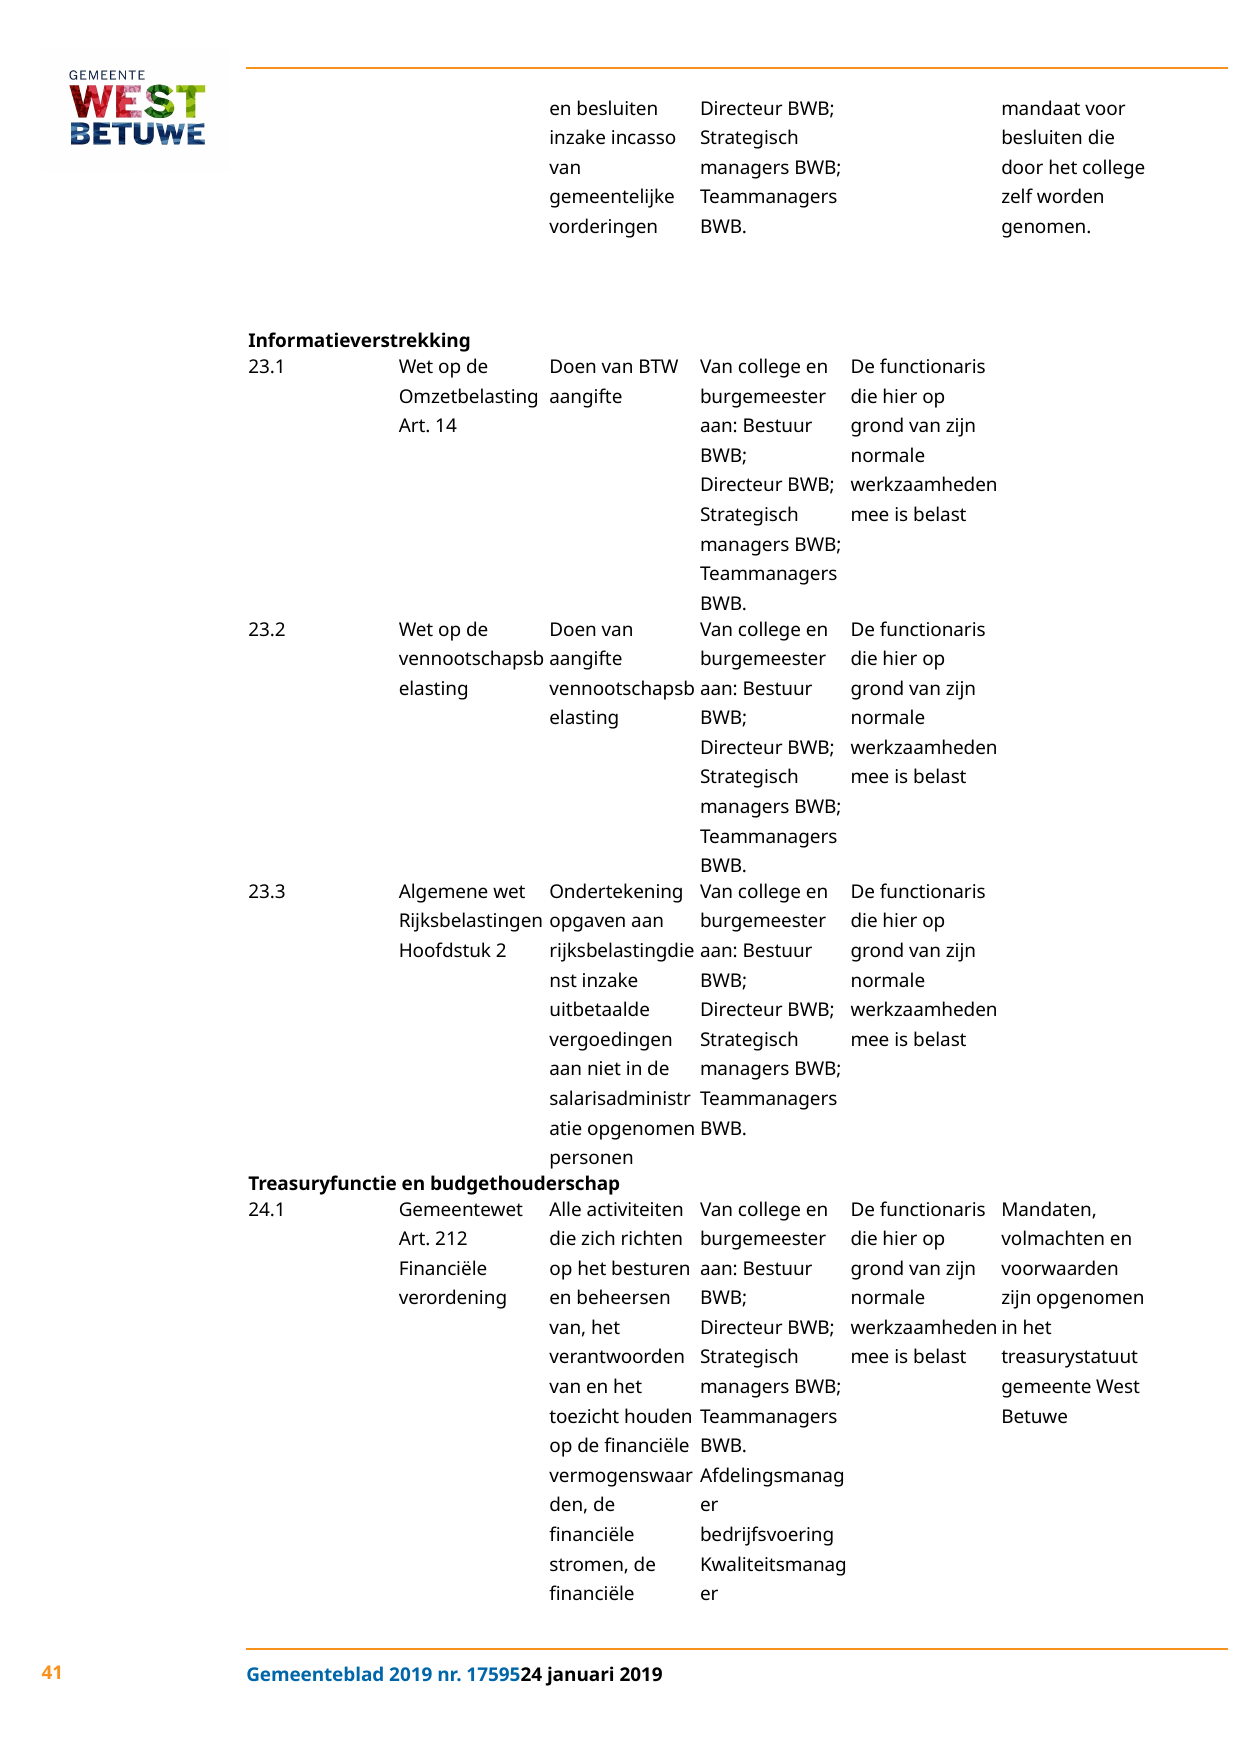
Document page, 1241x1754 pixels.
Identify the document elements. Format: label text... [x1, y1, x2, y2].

picture [41, 47, 231, 172]
table_cell [1001, 353, 1152, 616]
table_cell Mandaten, volmachten en voorwaarden zijn opgenomen in het treasurystatuut gemeente West Betuwe [1001, 1196, 1152, 1606]
table_cell De functionaris die hier op grond van zijn normale werkzaamheden mee is belast [850, 1196, 1001, 1606]
table_cell 24.1 [248, 1196, 398, 1606]
table_cell De functionaris die hier op grond van zijn normale werkzaamheden mee is belast [850, 878, 1001, 1170]
table_cell Ondertekening opgaven aan rijksbelastingdienst inzake uitbetaalde vergoedingen aan niet in de salarisadministratie opgenomen personen [549, 878, 700, 1170]
table_cell Doen van aangifte vennootschapsbelasting [549, 616, 700, 878]
table_cell Treasuryfunctie en budgethouderschap [248, 1170, 1152, 1196]
table_cell Van college en burgemeester aan: Bestuur BWB; Directeur BWB; Strategisch managers BWB; Teammanagers BWB. Afdelingsmanager bedrijfsvoering Kwaliteitsmanager [700, 1196, 850, 1606]
table_cell [1001, 878, 1152, 1170]
table_cell mandaat voor besluiten die door het college zelf worden genomen. [1001, 95, 1152, 328]
table_cell Informatieverstrekking [248, 328, 1152, 353]
table_cell 23.3 [248, 878, 398, 1170]
table_cell Doen van BTW aangifte [549, 353, 700, 616]
table_cell De functionaris die hier op grond van zijn normale werkzaamheden mee is belast [850, 616, 1001, 878]
table_cell Directeur BWB; Strategisch managers BWB; Teammanagers BWB. [700, 95, 850, 328]
table_cell Van college en burgemeester aan: Bestuur BWB; Directeur BWB; Strategisch managers BWB; Teammanagers BWB. [700, 878, 850, 1170]
table_cell Van college en burgemeester aan: Bestuur BWB; Directeur BWB; Strategisch managers BWB; Teammanagers BWB. [700, 616, 850, 878]
table_cell [1001, 616, 1152, 878]
table_cell Alle activiteiten die zich richten op het besturen en beheersen van, het verantwoorden van en het toezicht houden op de financiële vermogenswaarden, de financiële stromen, de financiële [549, 1196, 700, 1606]
table_cell [850, 95, 1001, 328]
table_cell [248, 95, 398, 328]
table_cell Van college en burgemeester aan: Bestuur BWB; Directeur BWB; Strategisch managers BWB; Teammanagers BWB. [700, 353, 850, 616]
table_cell De functionaris die hier op grond van zijn normale werkzaamheden mee is belast [850, 353, 1001, 616]
table_cell Algemene wet Rijksbelastingen Hoofdstuk 2 [399, 878, 549, 1170]
table_cell Wet op de Omzetbelasting Art. 14 [399, 353, 549, 616]
table_cell [399, 95, 549, 328]
table_cell en besluiten inzake incasso van gemeentelijke vorderingen [549, 95, 700, 328]
table_cell Wet op de vennootschapsbelasting [399, 616, 549, 878]
table_cell Gemeentewet Art. 212 Financiële verordening [399, 1196, 549, 1606]
table_cell 23.1 [248, 353, 398, 616]
table_cell 23.2 [248, 616, 398, 878]
